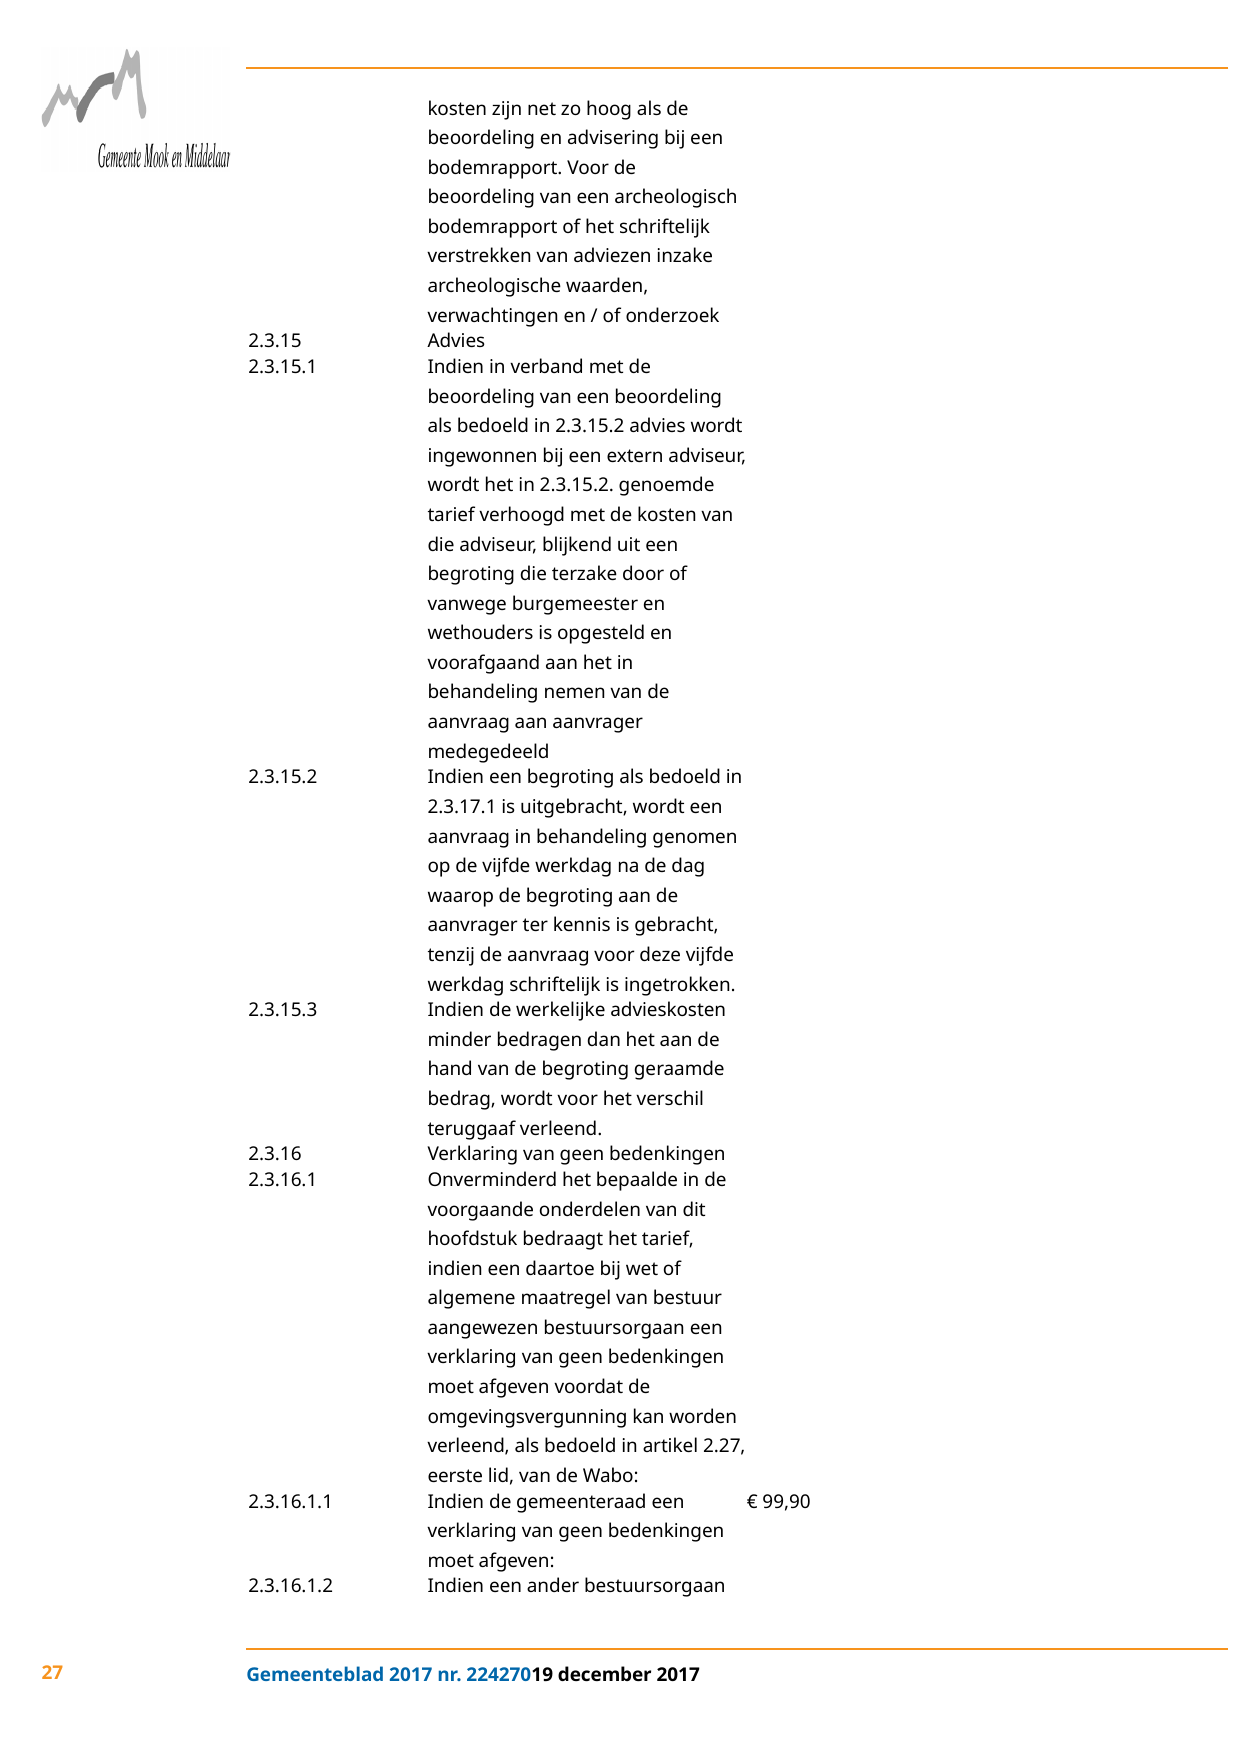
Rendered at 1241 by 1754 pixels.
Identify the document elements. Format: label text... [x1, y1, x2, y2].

table_cell € 99,90 [747, 1488, 926, 1573]
table_cell [926, 996, 1152, 1141]
table_cell [926, 1141, 1152, 1166]
table_cell [926, 353, 1152, 764]
table_cell [747, 1166, 926, 1488]
table_cell Onverminderd het bepaalde in de voorgaande onderdelen van dit hoofdstuk bedraagt het tarief, indien een daartoe bij wet of algemene maatregel van bestuur aangewezen bestuursorgaan een verklaring van geen bedenkingen moet afgeven voordat de omgevingsvergunning kan worden verleend, als bedoeld in artikel 2.27, eerste lid, van de Wabo: [427, 1166, 747, 1488]
table_cell 2.3.15 [248, 328, 427, 353]
table_cell Indien de gemeenteraad een verklaring van geen bedenkingen moet afgeven: [427, 1488, 747, 1573]
table_cell [248, 95, 427, 328]
table_cell [747, 764, 926, 996]
table_cell [747, 1141, 926, 1166]
table_cell [747, 95, 926, 328]
table_cell Indien de werkelijke advieskosten minder bedragen dan het aan de hand van de begroting geraamde bedrag, wordt voor het verschil teruggaaf verleend. [427, 996, 747, 1141]
table_cell [926, 764, 1152, 996]
table_cell 2.3.16.1.2 [248, 1573, 427, 1598]
table_cell [926, 1488, 1152, 1573]
table_cell 2.3.16 [248, 1141, 427, 1166]
table_cell Indien in verband met de beoordeling van een beoordeling als bedoeld in 2.3.15.2 advies wordt ingewonnen bij een extern adviseur, wordt het in 2.3.15.2. genoemde tarief verhoogd met de kosten van die adviseur, blijkend uit een begroting die terzake door of vanwege burgemeester en wethouders is opgesteld en voorafgaand aan het in behandeling nemen van de aanvraag aan aanvrager medegedeeld [427, 353, 747, 764]
table_cell kosten zijn net zo hoog als de beoordeling en advisering bij een bodemrapport. Voor de beoordeling van een archeologisch bodemrapport of het schriftelijk verstrekken van adviezen inzake archeologische waarden, verwachtingen en / of onderzoek [427, 95, 747, 328]
table_cell [926, 95, 1152, 328]
table_cell Verklaring van geen bedenkingen [427, 1141, 747, 1166]
table_cell [747, 996, 926, 1141]
table_cell [747, 353, 926, 764]
table_cell Indien een begroting als bedoeld in 2.3.17.1 is uitgebracht, wordt een aanvraag in behandeling genomen op de vijfde werkdag na de dag waarop de begroting aan de aanvrager ter kennis is gebracht, tenzij de aanvraag voor deze vijfde werkdag schriftelijk is ingetrokken. [427, 764, 747, 996]
table_cell [747, 328, 926, 353]
table_cell [926, 328, 1152, 353]
table_cell 2.3.15.1 [248, 353, 427, 764]
table_cell 2.3.16.1 [248, 1166, 427, 1488]
table_cell 2.3.15.2 [248, 764, 427, 996]
table_cell Advies [427, 328, 747, 353]
table_cell 2.3.16.1.1 [248, 1488, 427, 1573]
table_cell [747, 1573, 926, 1598]
table_cell [926, 1573, 1152, 1598]
table_cell Indien een ander bestuursorgaan [427, 1573, 747, 1598]
table_cell [926, 1166, 1152, 1488]
table_cell 2.3.15.3 [248, 996, 427, 1141]
picture [41, 47, 231, 172]
